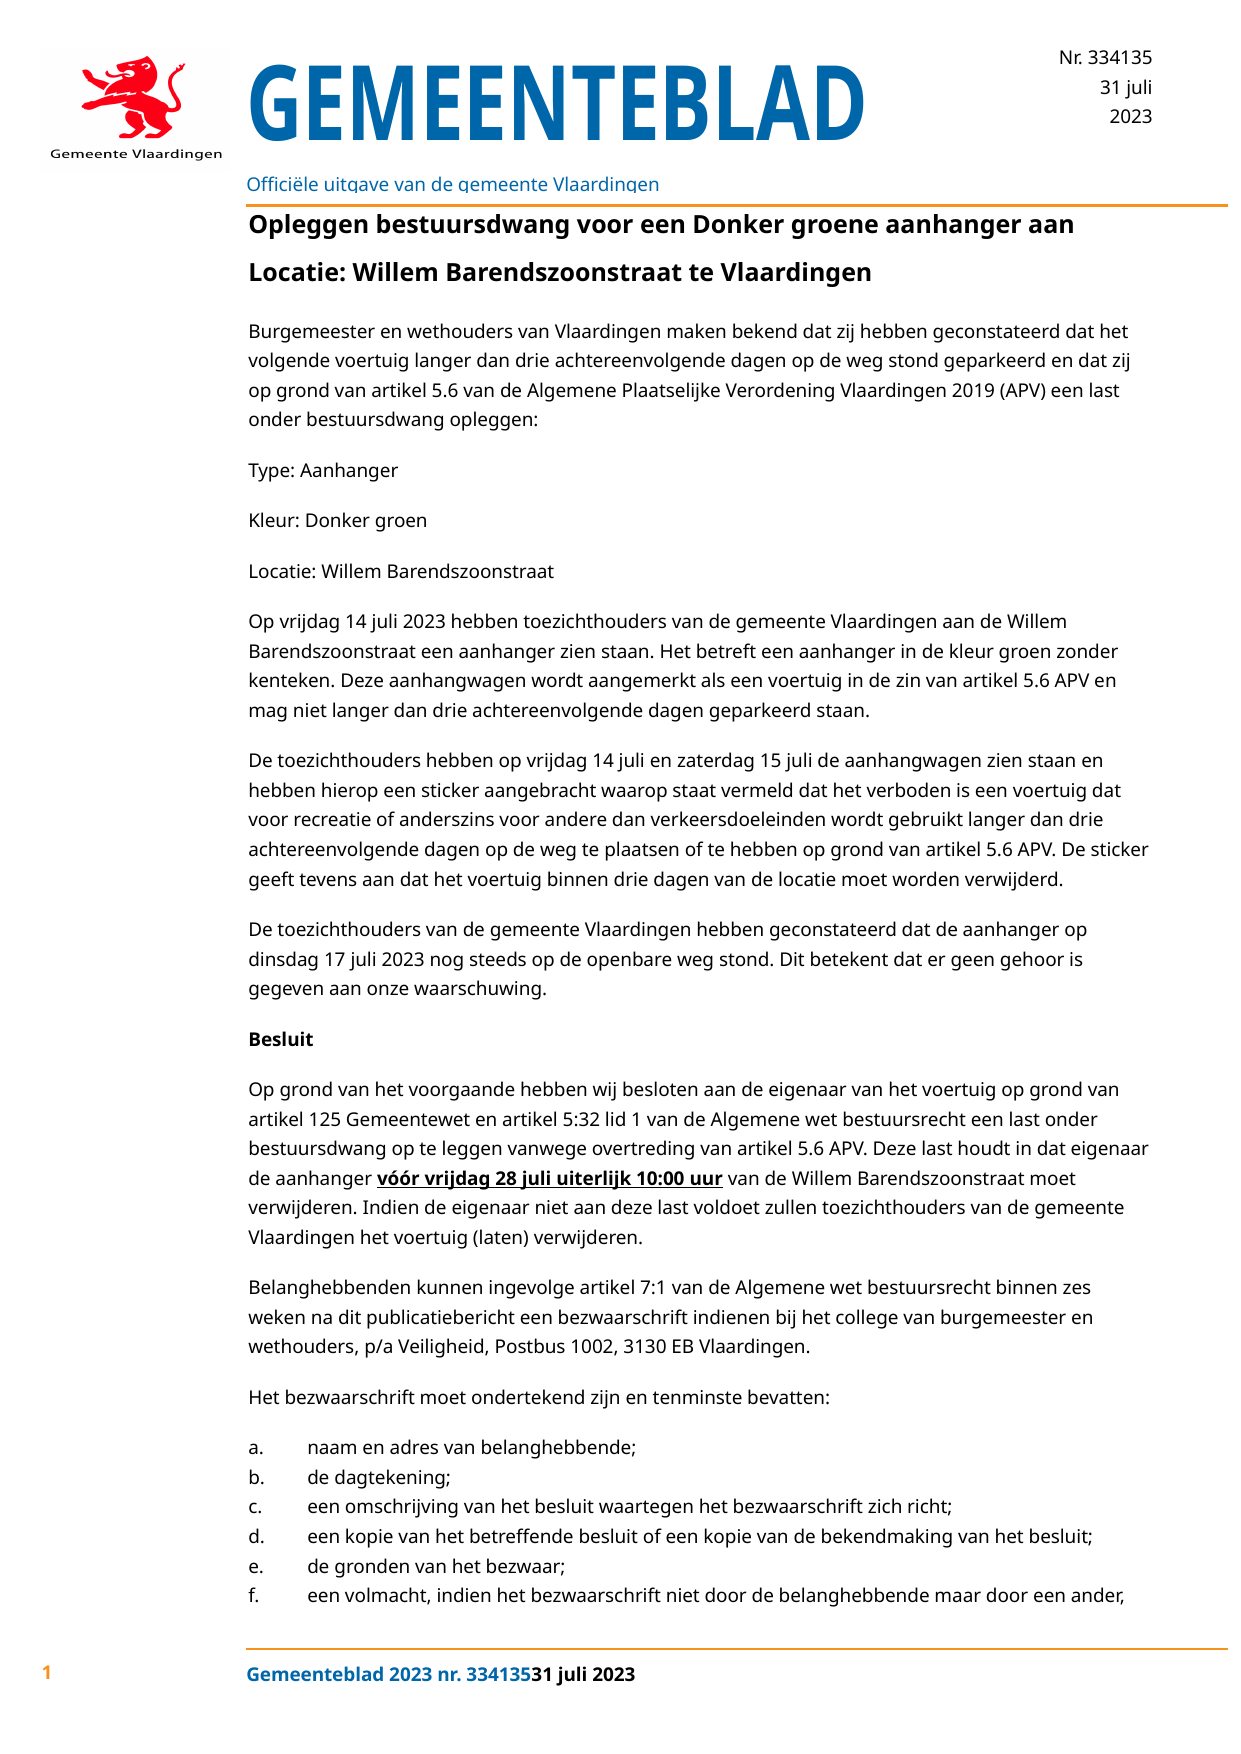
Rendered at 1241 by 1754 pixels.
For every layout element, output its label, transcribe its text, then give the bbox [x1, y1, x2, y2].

picture [41, 47, 231, 172]
text Kleur: Donker groen [248, 507, 1152, 533]
text Het bezwaarschrift moet ondertekend zijn en tenminste bevatten: [248, 1384, 1152, 1410]
text De toezichthouders van de gemeente Vlaardingen hebben geconstateerd dat de aanhanger op dinsdag 17 juli 2023 nog steeds op de openbare weg stond. Dit betekent dat er geen gehoor is gegeven aan onze waarschuwing. [248, 916, 1152, 1001]
text Type: Aanhanger [248, 457, 1152, 483]
text Belanghebbenden kunnen ingevolge artikel 7:1 van de Algemene wet bestuursrecht binnen zes weken na dit publicatiebericht een bezwaarschrift indienen bij het college van burgemeester en wethouders, p/a Veiligheid, Postbus 1002, 3130 EB Vlaardingen. [248, 1274, 1152, 1359]
text Besluit [248, 1026, 1152, 1052]
text Op grond van het voorgaande hebben wij besloten aan de eigenaar van het voertuig op grond van artikel 125 Gemeentewet en artikel 5:32 lid 1 van de Algemene wet bestuursrecht een last onder bestuursdwang op te leggen vanwege overtreding van artikel 5.6 APV. Deze last houdt in dat eigenaar de aanhanger vóór vrijdag 28 juli uiterlijk 10:00 uur van de Willem Barendszoonstraat moet verwijderen. Indien de eigenaar niet aan deze last voldoet zullen toezichthouders van de gemeente Vlaardingen het voertuig (laten) verwijderen. [248, 1076, 1152, 1250]
list een omschrijving van het besluit waartegen het bezwaarschrift zich richt; [248, 1494, 1152, 1519]
list de dagtekening; [248, 1464, 1152, 1490]
list de gronden van het bezwaar; [248, 1553, 1152, 1579]
text Locatie: Willem Barendszoonstraat [248, 558, 1152, 584]
list een volmacht, indien het bezwaarschrift niet door de belanghebbende maar door een ander, [248, 1582, 1152, 1608]
list naam en adres van belanghebbende; [248, 1434, 1152, 1460]
text Burgemeester en wethouders van Vlaardingen maken bekend dat zij hebben geconstateerd dat het volgende voertuig langer dan drie achtereenvolgende dagen op de weg stond geparkeerd en dat zij op grond van artikel 5.6 van de Algemene Plaatselijke Verordening Vlaardingen 2019 (APV) een last onder bestuursdwang opleggen: [248, 318, 1152, 432]
text De toezichthouders hebben op vrijdag 14 juli en zaterdag 15 juli de aanhangwagen zien staan en hebben hierop een sticker aangebracht waarop staat vermeld dat het verboden is een voertuig dat voor recreatie of anderszins voor andere dan verkeersdoeleinden wordt gebruikt langer dan drie achtereenvolgende dagen op de weg te plaatsen of te hebben op grond van artikel 5.6 APV. De sticker geeft tevens aan dat het voertuig binnen drie dagen van de locatie moet worden verwijderd. [248, 747, 1152, 892]
list een kopie van het betreffende besluit of een kopie van de bekendmaking van het besluit; [248, 1523, 1152, 1549]
text Opleggen bestuursdwang voor een Donker groene aanhanger aan Locatie: Willem Barendszoonstraat te Vlaardingen [248, 207, 1152, 288]
text Op vrijdag 14 juli 2023 hebben toezichthouders van de gemeente Vlaardingen aan de Willem Barendszoonstraat een aanhanger zien staan. Het betreft een aanhanger in de kleur groen zonder kenteken. Deze aanhangwagen wordt aangemerkt als een voertuig in de zin van artikel 5.6 APV en mag niet langer dan drie achtereenvolgende dagen geparkeerd staan. [248, 608, 1152, 723]
